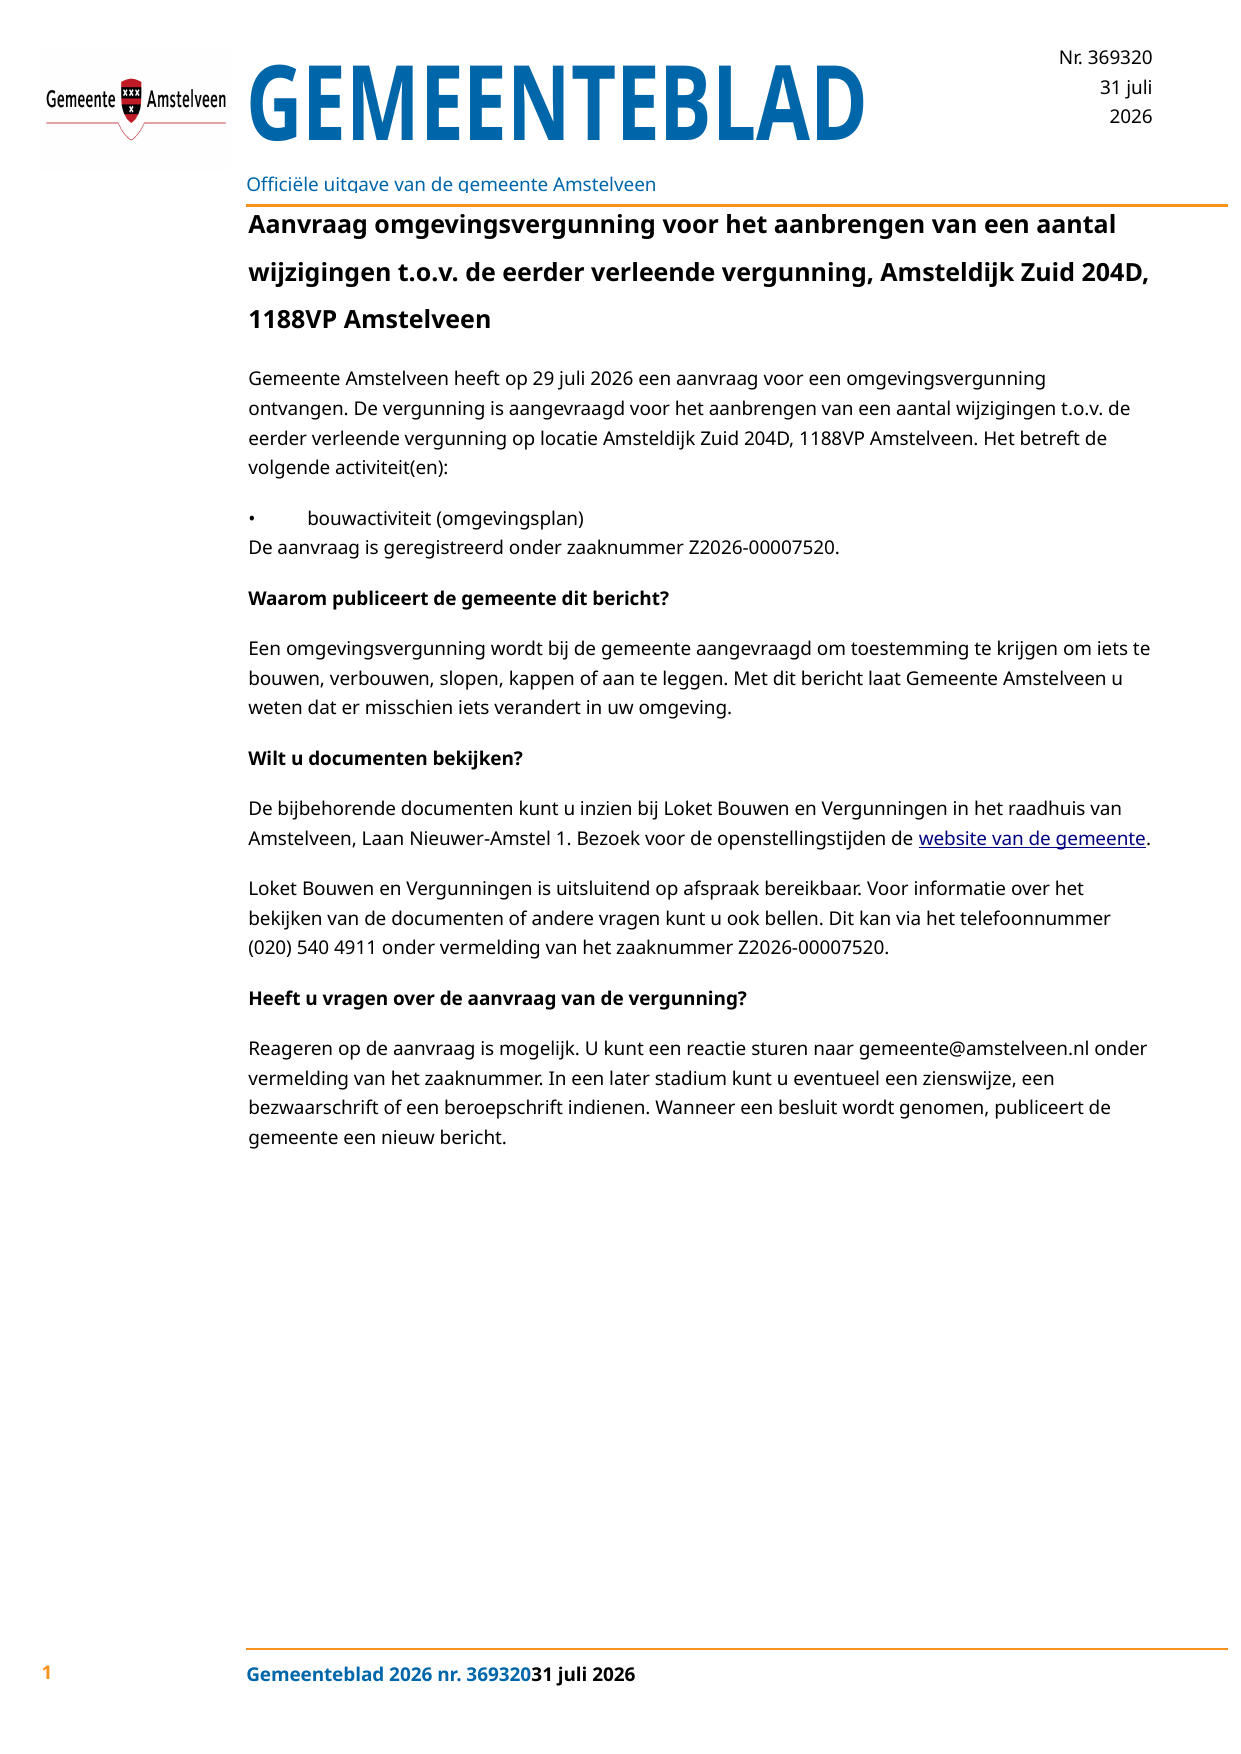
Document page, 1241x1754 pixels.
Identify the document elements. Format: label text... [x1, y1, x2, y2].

list bouwactiviteit (omgevingsplan) [248, 505, 1152, 530]
text Gemeente Amstelveen heeft op 29 juli 2026 een aanvraag voor een omgevingsvergunning ontvangen. De vergunning is aangevraagd voor het aanbrengen van een aantal wijzigingen t.o.v. de eerder verleende vergunning op locatie Amsteldijk Zuid 204D, 1188VP Amstelveen. Het betreft de volgende activiteit(en): [248, 366, 1152, 480]
text Heeft u vragen over de aanvraag van de vergunning? [248, 985, 1152, 1010]
text Een omgevingsvergunning wordt bij de gemeente aangevraagd om toestemming te krijgen om iets te bouwen, verbouwen, slopen, kappen of aan te leggen. Met dit bericht laat Gemeente Amstelveen u weten dat er misschien iets verandert in uw omgeving. [248, 635, 1152, 720]
text De bijbehorende documenten kunt u inzien bij Loket Bouwen en Vergunningen in het raadhuis van Amstelveen, Laan Nieuwer-Amstel 1. Bezoek voor de openstellingstijden de website van de gemeente. [248, 795, 1152, 850]
text Aanvraag omgevingsvergunning voor het aanbrengen van een aantal wijzigingen t.o.v. de eerder verleende vergunning, Amsteldijk Zuid 204D, 1188VP Amstelveen [248, 207, 1152, 336]
text Reageren op de aanvraag is mogelijk. U kunt een reactie sturen naar gemeente@amstelveen.nl onder vermelding van het zaaknummer. In een later stadium kunt u eventueel een zienswijze, een bezwaarschrift of een beroepschrift indienen. Wanneer een besluit wordt genomen, publiceert de gemeente een nieuw bericht. [248, 1035, 1152, 1149]
text Loket Bouwen en Vergunningen is uitsluitend op afspraak bereikbaar. Voor informatie over het bekijken van de documenten of andere vragen kunt u ook bellen. Dit kan via het telefoonnummer (020) 540 4911 onder vermelding van het zaaknummer Z2026-00007520. [248, 875, 1152, 960]
text Wilt u documenten bekijken? [248, 745, 1152, 770]
text Waarom publiceert de gemeente dit bericht? [248, 585, 1152, 610]
picture [41, 47, 231, 172]
text De aanvraag is geregistreerd onder zaaknummer Z2026-00007520. [248, 534, 1152, 560]
